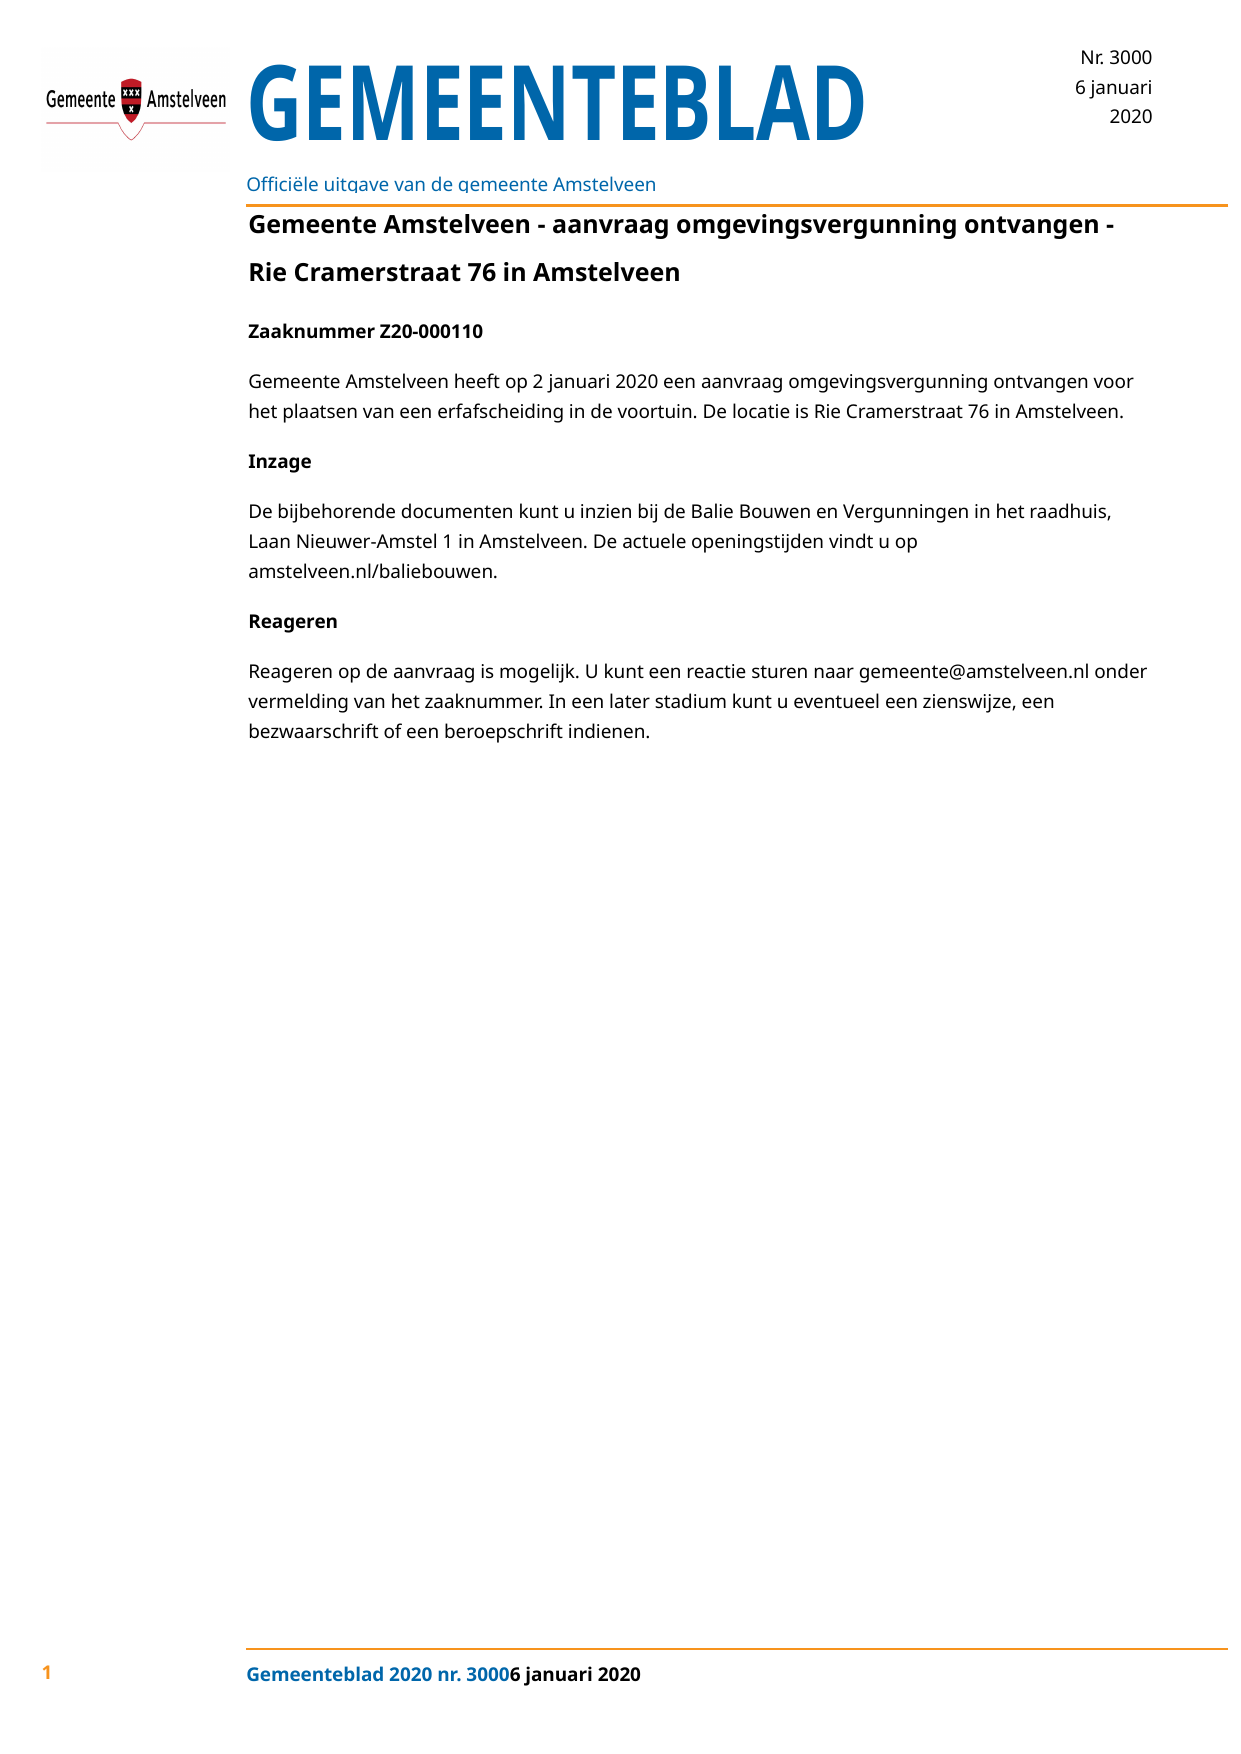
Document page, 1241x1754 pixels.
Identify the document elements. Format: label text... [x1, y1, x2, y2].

text Reageren op de aanvraag is mogelijk. U kunt een reactie sturen naar gemeente@amstelveen.nl onder vermelding van het zaaknummer. In een later stadium kunt u eventueel een zienswijze, een bezwaarschrift of een beroepschrift indienen. [248, 659, 1152, 744]
text Gemeente Amstelveen - aanvraag omgevingsvergunning ontvangen - Rie Cramerstraat 76 in Amstelveen [248, 207, 1152, 288]
text Inzage [248, 448, 1152, 474]
text Reageren [248, 608, 1152, 634]
picture [41, 47, 231, 172]
text De bijbehorende documenten kunt u inzien bij de Balie Bouwen en Vergunningen in het raadhuis, Laan Nieuwer-Amstel 1 in Amstelveen. De actuele openingstijden vindt u op amstelveen.nl/baliebouwen. [248, 499, 1152, 584]
text Zaaknummer Z20-000110 [248, 318, 1152, 344]
text Gemeente Amstelveen heeft op 2 januari 2020 een aanvraag omgevingsvergunning ontvangen voor het plaatsen van een erfafscheiding in de voortuin. De locatie is Rie Cramerstraat 76 in Amstelveen. [248, 368, 1152, 424]
